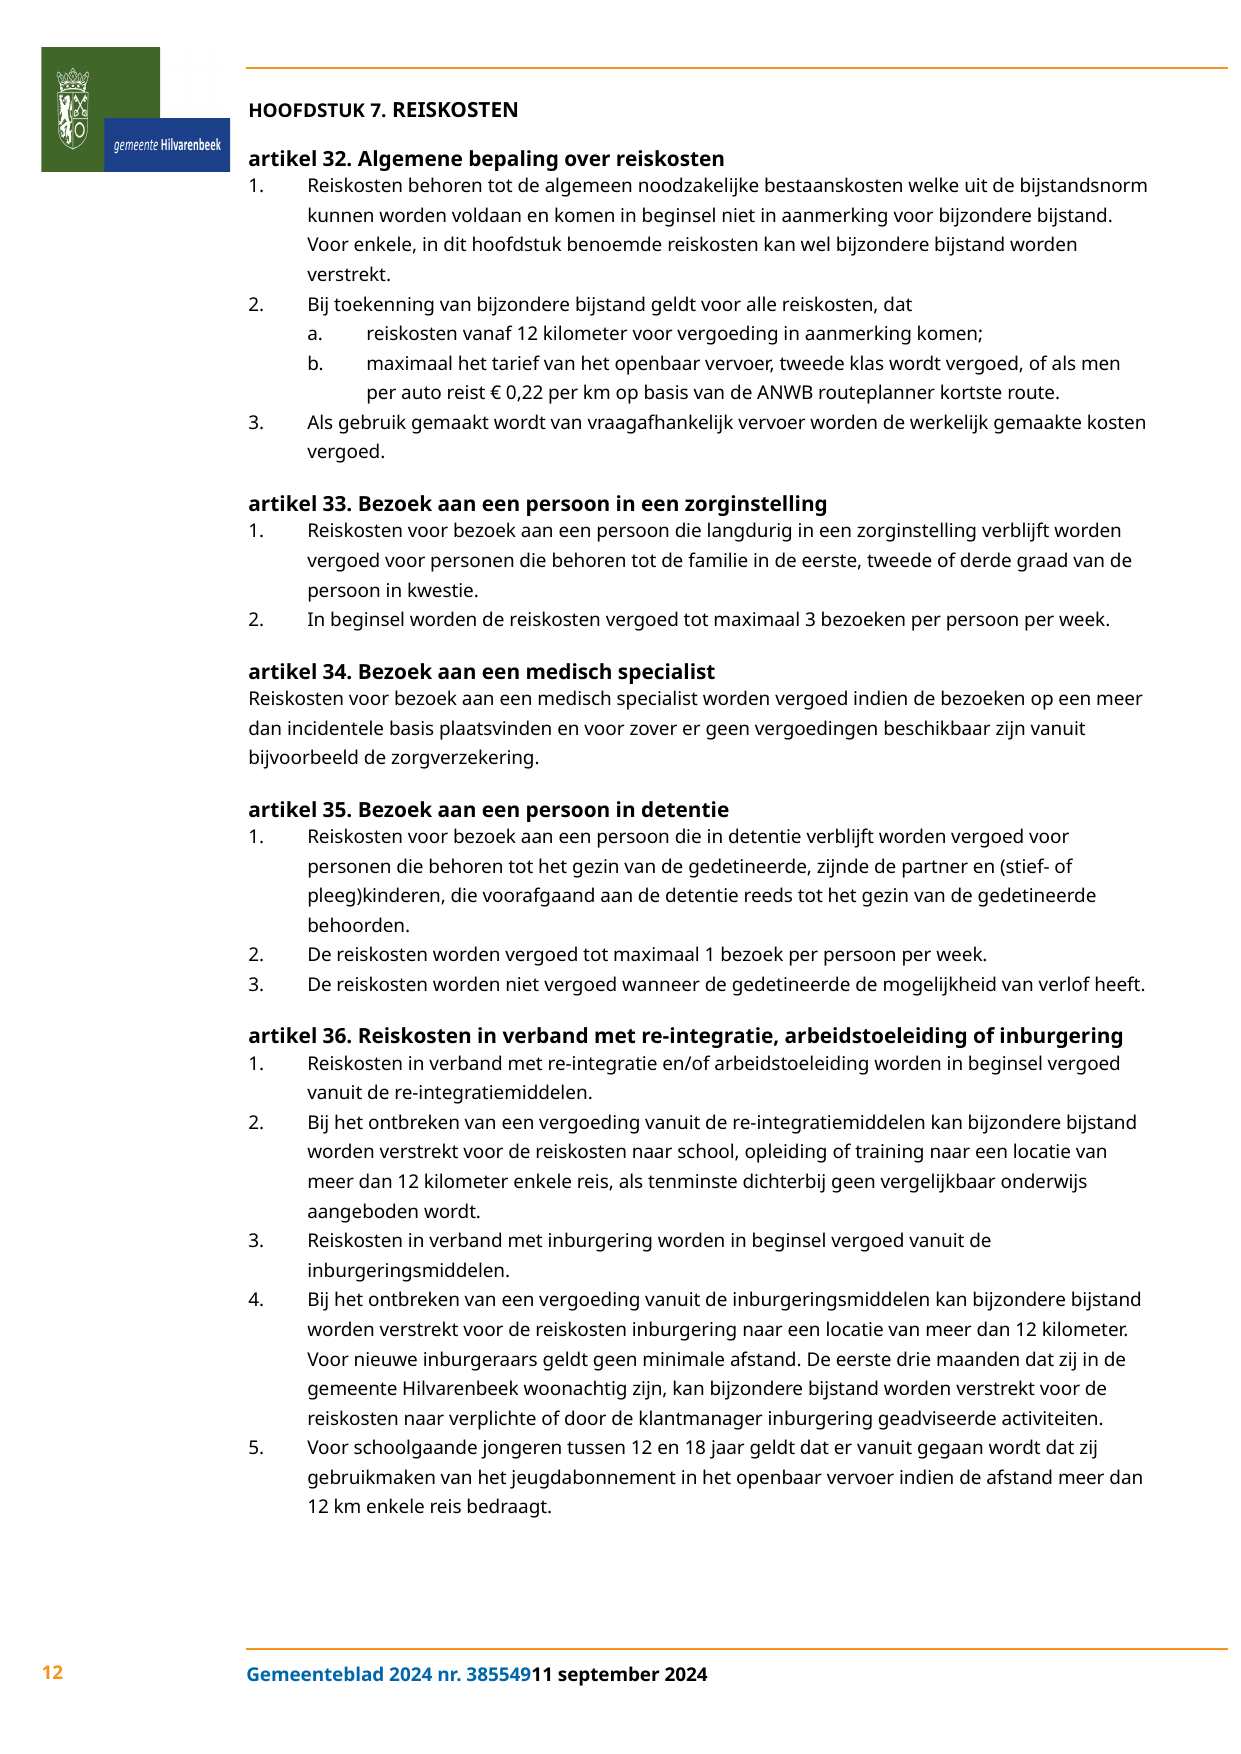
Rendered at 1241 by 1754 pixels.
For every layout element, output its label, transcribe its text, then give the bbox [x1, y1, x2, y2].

list Reiskosten voor bezoek aan een persoon die in detentie verblijft worden vergoed voor personen die behoren tot het gezin van de gedetineerde, zijnde de partner en (stief- of pleeg)kinderen, die voorafgaand aan de detentie reeds tot het gezin van de gedetineerde behoorden. [248, 823, 1152, 938]
list Reiskosten behoren tot de algemeen noodzakelijke bestaanskosten welke uit de bijstandsnorm kunnen worden voldaan en komen in beginsel niet in aanmerking voor bijzondere bijstand. Voor enkele, in dit hoofdstuk benoemde reiskosten kan wel bijzondere bijstand worden verstrekt. [248, 172, 1152, 287]
list Bij het ontbreken van een vergoeding vanuit de inburgeringsmiddelen kan bijzondere bijstand worden verstrekt voor de reiskosten inburgering naar een locatie van meer dan 12 kilometer. Voor nieuwe inburgeraars geldt geen minimale afstand. De eerste drie maanden dat zij in de gemeente Hilvarenbeek woonachtig zijn, kan bijzondere bijstand worden verstrekt voor de reiskosten naar verplichte of door de klantmanager inburgering geadviseerde activiteiten. [248, 1287, 1152, 1431]
text HOOFDSTUK 7. REISKOSTEN [248, 95, 1152, 123]
list De reiskosten worden niet vergoed wanneer de gedetineerde de mogelijkheid van verlof heeft. [248, 971, 1152, 997]
text artikel 34. Bezoek aan een medisch specialist [248, 657, 1152, 685]
text artikel 33. Bezoek aan een persoon in een zorginstelling [248, 489, 1152, 518]
list Reiskosten voor bezoek aan een persoon die langdurig in een zorginstelling verblijft worden vergoed voor personen die behoren tot de familie in de eerste, tweede of derde graad van de persoon in kwestie. [248, 518, 1152, 602]
list Reiskosten in verband met inburgering worden in beginsel vergoed vanuit de inburgeringsmiddelen. [248, 1227, 1152, 1283]
text artikel 36. Reiskosten in verband met re-integratie, arbeidstoeleiding of inburgering [248, 1022, 1152, 1050]
list Reiskosten in verband met re-integratie en/of arbeidstoeleiding worden in beginsel vergoed vanuit de re-integratiemiddelen. [248, 1050, 1152, 1105]
list Bij het ontbreken van een vergoeding vanuit de re-integratiemiddelen kan bijzondere bijstand worden verstrekt voor de reiskosten naar school, opleiding of training naar een locatie van meer dan 12 kilometer enkele reis, als tenminste dichterbij geen vergelijkbaar onderwijs aangeboden wordt. [248, 1109, 1152, 1224]
list In beginsel worden de reiskosten vergoed tot maximaal 3 bezoeken per persoon per week. [248, 606, 1152, 632]
text artikel 32. Algemene bepaling over reiskosten [248, 144, 1152, 172]
list Als gebruik gemaakt wordt van vraagafhankelijk vervoer worden de werkelijk gemaakte kosten vergoed. [248, 409, 1152, 464]
text artikel 35. Bezoek aan een persoon in detentie [248, 795, 1152, 823]
list Voor schoolgaande jongeren tussen 12 en 18 jaar geldt dat er vanuit gegaan wordt dat zij gebruikmaken van het jeugdabonnement in het openbaar vervoer indien de afstand meer dan 12 km enkele reis bedraagt. [248, 1434, 1152, 1519]
text Reiskosten voor bezoek aan een medisch specialist worden vergoed indien de bezoeken op een meer dan incidentele basis plaatsvinden en voor zover er geen vergoedingen beschikbaar zijn vanuit bijvoorbeeld de zorgverzekering. [248, 685, 1152, 770]
picture [41, 47, 231, 172]
list reiskosten vanaf 12 kilometer voor vergoeding in aanmerking komen; [307, 320, 1152, 346]
list maximaal het tarief van het openbaar vervoer, tweede klas wordt vergoed, of als men per auto reist € 0,22 per km op basis van de ANWB routeplanner kortste route. [307, 350, 1152, 405]
list Bij toekenning van bijzondere bijstand geldt voor alle reiskosten, dat [248, 291, 1152, 317]
list De reiskosten worden vergoed tot maximaal 1 bezoek per persoon per week. [248, 942, 1152, 967]
